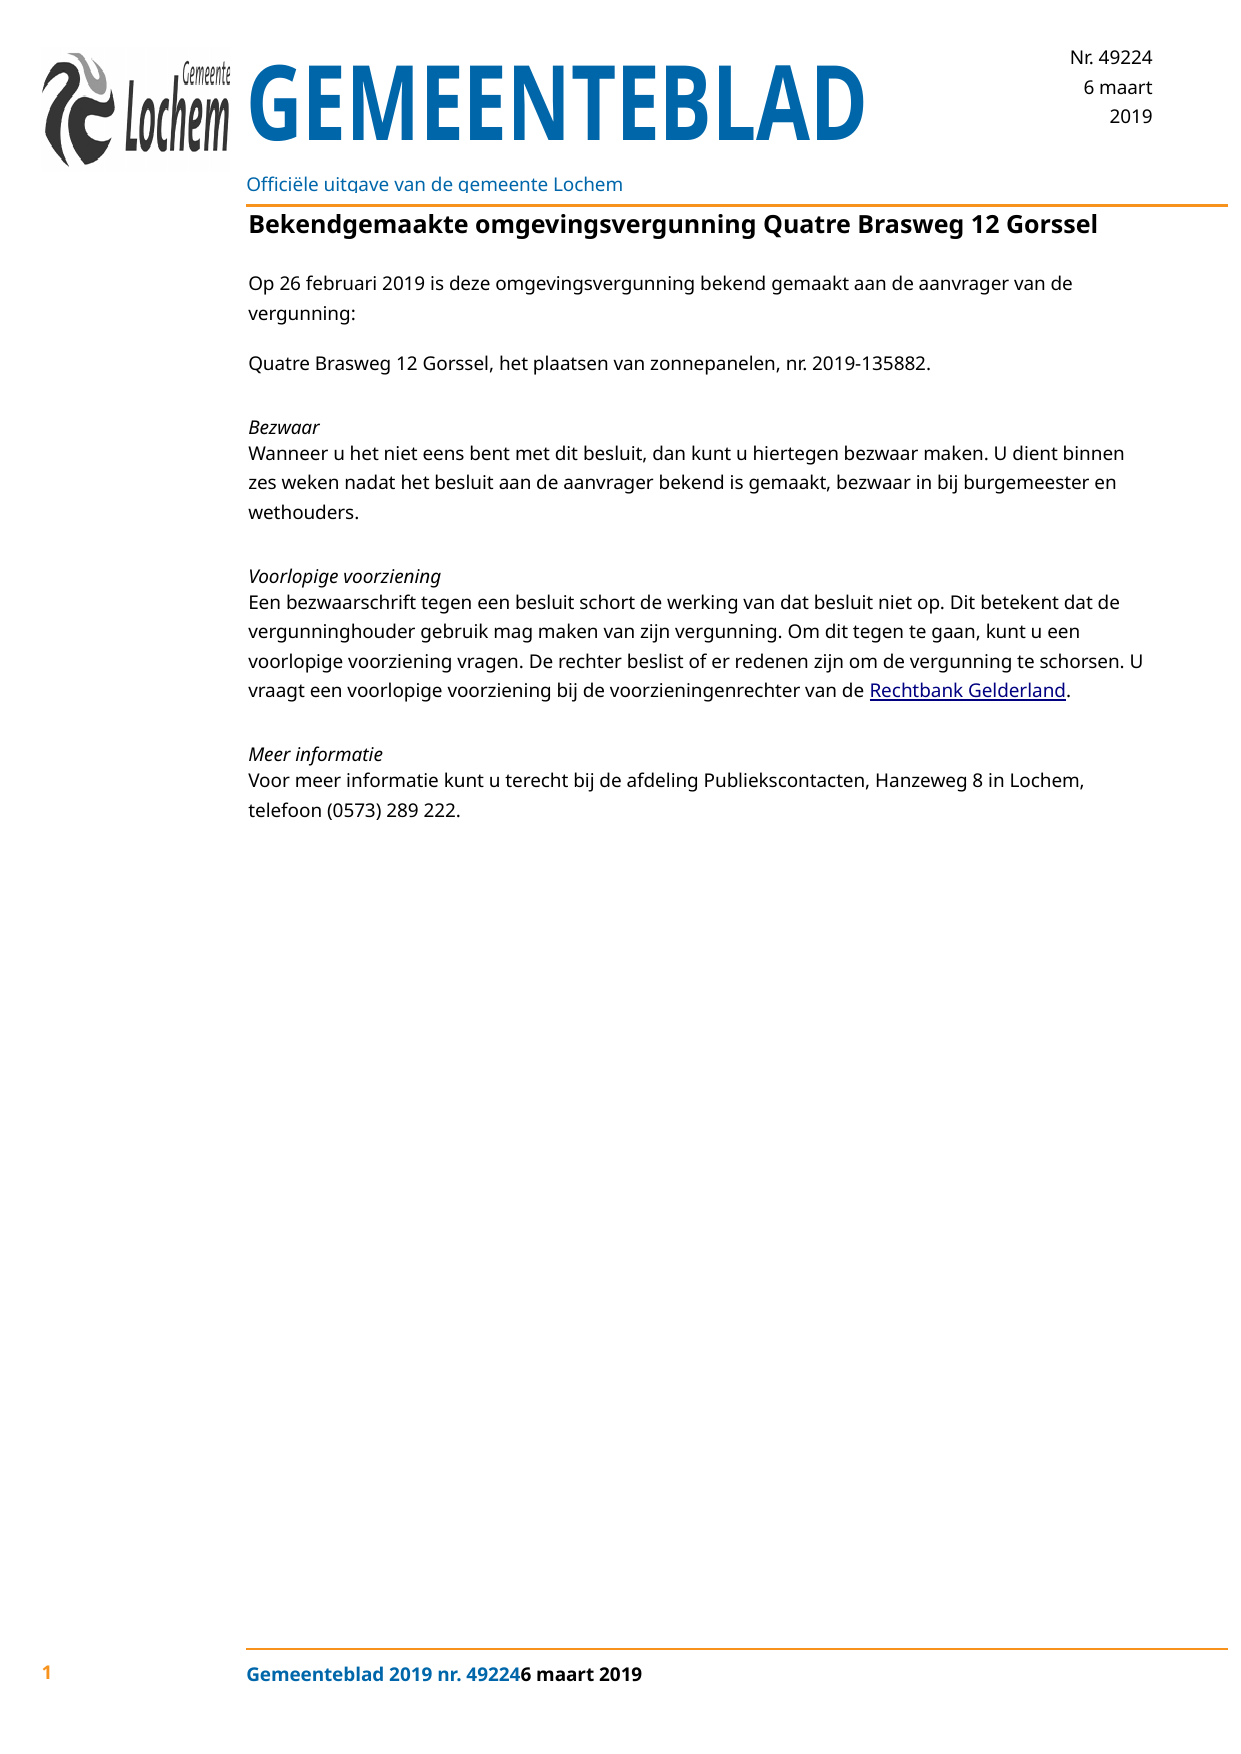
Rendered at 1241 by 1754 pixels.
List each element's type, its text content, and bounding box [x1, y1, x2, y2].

text Meer informatie [248, 742, 1152, 767]
text Bezwaar [248, 414, 1152, 440]
text Voor meer informatie kunt u terecht bij de afdeling Publiekscontacten, Hanzeweg 8 in Lochem, telefoon (0573) 289 222. [248, 767, 1152, 823]
picture [41, 47, 231, 172]
text Wanneer u het niet eens bent met dit besluit, dan kunt u hiertegen bezwaar maken. U dient binnen zes weken nadat het besluit aan de aanvrager bekend is gemaakt, bezwaar in bij burgemeester en wethouders. [248, 440, 1152, 525]
text Quatre Brasweg 12 Gorssel, het plaatsen van zonnepanelen, nr. 2019-135882. [248, 350, 1152, 376]
text Bekendgemaakte omgevingsvergunning Quatre Brasweg 12 Gorssel [248, 207, 1152, 241]
text Een bezwaarschrift tegen een besluit schort de werking van dat besluit niet op. Dit betekent dat de vergunninghouder gebruik mag maken van zijn vergunning. Om dit tegen te gaan, kunt u een voorlopige voorziening vragen. De rechter beslist of er redenen zijn om de vergunning te schorsen. U vraagt een voorlopige voorziening bij de voorzieningenrechter van de Rechtbank Gelderland. [248, 589, 1152, 703]
text Voorlopige voorziening [248, 563, 1152, 589]
text Op 26 februari 2019 is deze omgevingsvergunning bekend gemaakt aan de aanvrager van de vergunning: [248, 270, 1152, 326]
